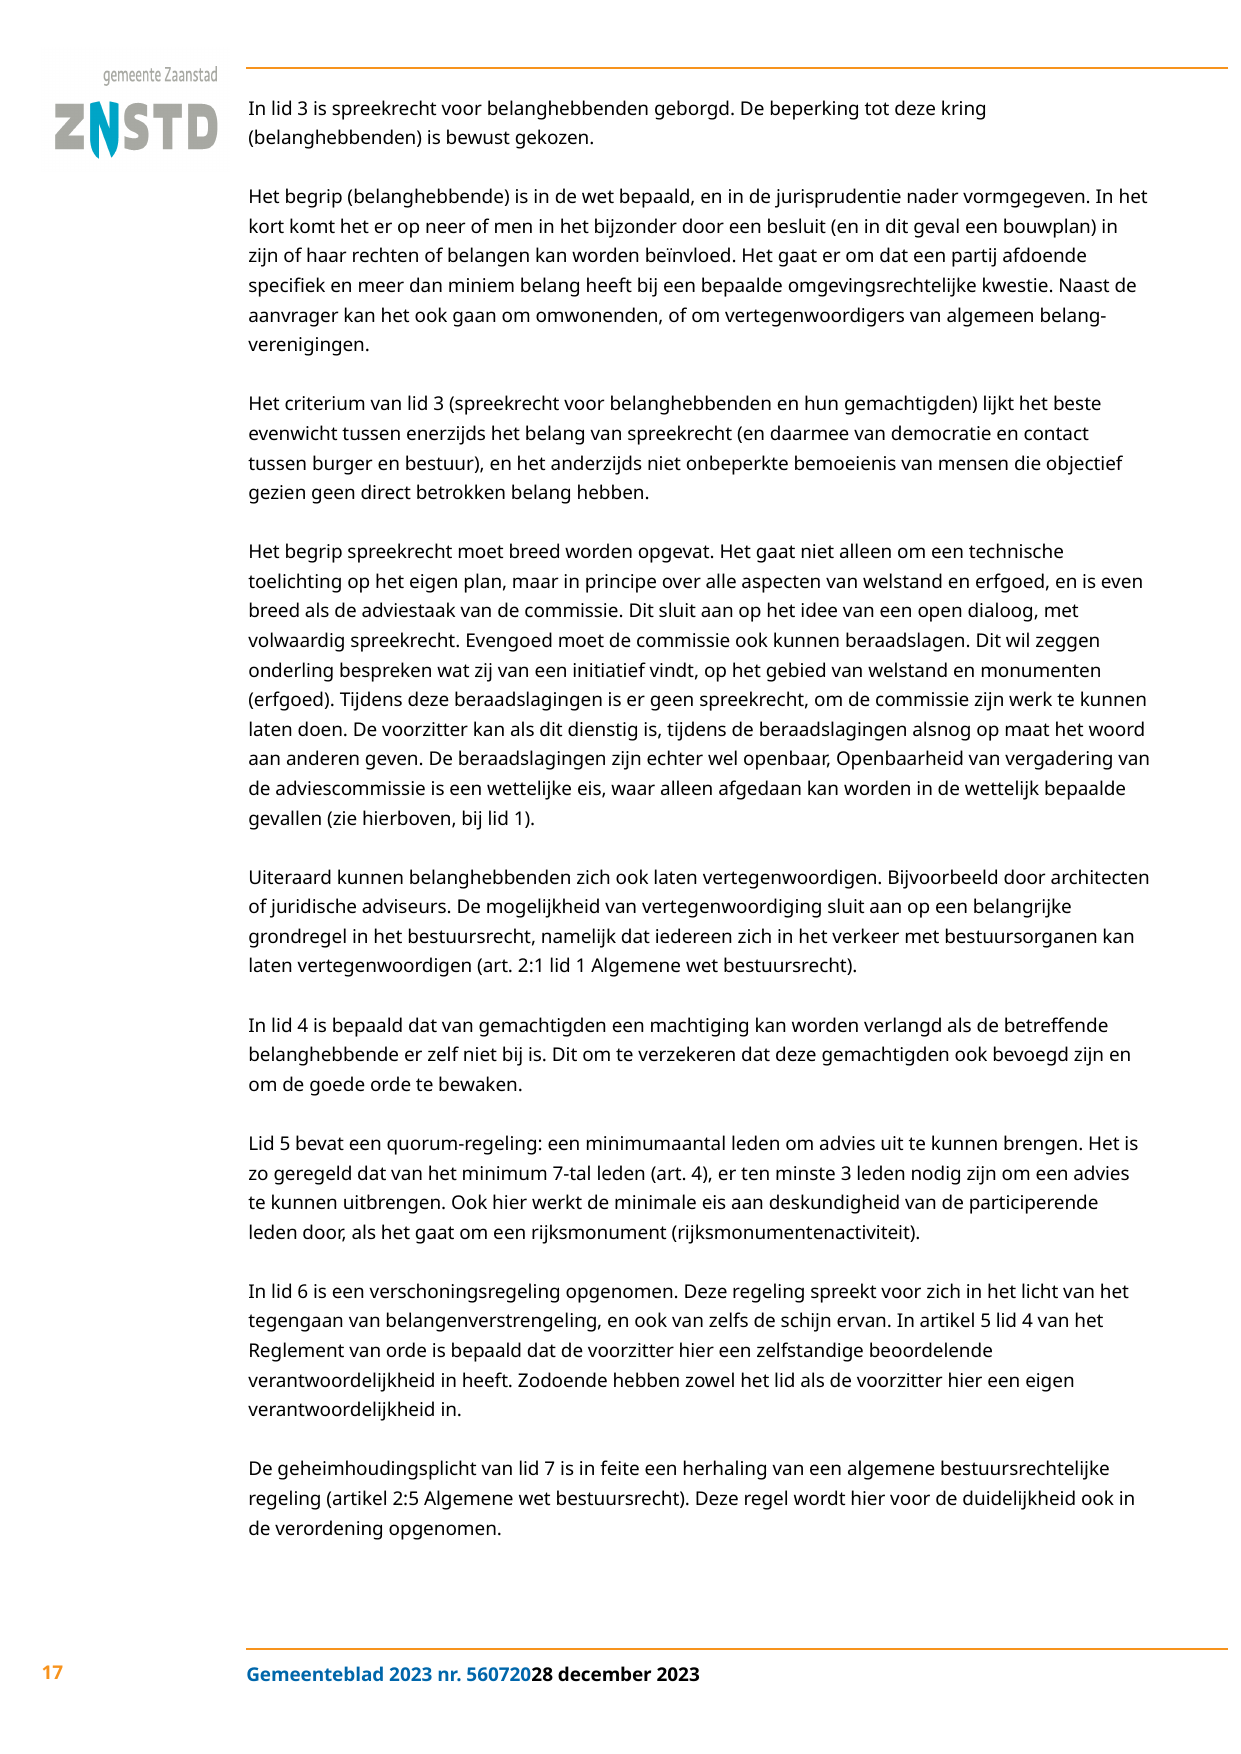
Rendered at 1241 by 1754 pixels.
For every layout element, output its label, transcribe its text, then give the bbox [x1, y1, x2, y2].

text Het begrip (belanghebbende) is in de wet bepaald, en in de jurisprudentie nader vormgegeven. In het kort komt het er op neer of men in het bijzonder door een besluit (en in dit geval een bouwplan) in zijn of haar rechten of belangen kan worden beïnvloed. Het gaat er om dat een partij afdoende specifiek en meer dan miniem belang heeft bij een bepaalde omgevingsrechtelijke kwestie. Naast de aanvrager kan het ook gaan om omwonenden, of om vertegenwoordigers van algemeen belang-verenigingen. [248, 183, 1152, 357]
text De geheimhoudingsplicht van lid 7 is in feite een herhaling van een algemene bestuursrechtelijke regeling (artikel 2:5 Algemene wet bestuursrecht). Deze regel wordt hier voor de duidelijkheid ook in de verordening opgenomen. [248, 1456, 1152, 1541]
text Uiteraard kunnen belanghebbenden zich ook laten vertegenwoordigen. Bijvoorbeeld door architecten of juridische adviseurs. De mogelijkheid van vertegenwoordiging sluit aan op een belangrijke grondregel in het bestuursrecht, namelijk dat iedereen zich in het verkeer met bestuursorganen kan laten vertegenwoordigen (art. 2:1 lid 1 Algemene wet bestuursrecht). [248, 864, 1152, 978]
text Lid 5 bevat een quorum-regeling: een minimumaantal leden om advies uit te kunnen brengen. Het is zo geregeld dat van het minimum 7-tal leden (art. 4), er ten minste 3 leden nodig zijn om een advies te kunnen uitbrengen. Ook hier werkt de minimale eis aan deskundigheid van de participerende leden door, als het gaat om een rijksmonument (rijksmonumentenactiviteit). [248, 1130, 1152, 1245]
text In lid 6 is een verschoningsregeling opgenomen. Deze regeling spreekt voor zich in het licht van het tegengaan van belangenverstrengeling, en ook van zelfs de schijn ervan. In artikel 5 lid 4 van het Reglement van orde is bepaald dat de voorzitter hier een zelfstandige beoordelende verantwoordelijkheid in heeft. Zodoende hebben zowel het lid als de voorzitter hier een eigen verantwoordelijkheid in. [248, 1278, 1152, 1422]
text In lid 4 is bepaald dat van gemachtigden een machtiging kan worden verlangd als de betreffende belanghebbende er zelf niet bij is. Dit om te verzekeren dat deze gemachtigden ook bevoegd zijn en om de goede orde te bewaken. [248, 1012, 1152, 1097]
picture [41, 47, 231, 172]
text Het begrip spreekrecht moet breed worden opgevat. Het gaat niet alleen om een technische toelichting op het eigen plan, maar in principe over alle aspecten van welstand en erfgoed, en is even breed als de adviestaak van de commissie. Dit sluit aan op het idee van een open dialoog, met volwaardig spreekrecht. Evengoed moet de commissie ook kunnen beraadslagen. Dit wil zeggen onderling bespreken wat zij van een initiatief vindt, op het gebied van welstand en monumenten (erfgoed). Tijdens deze beraadslagingen is er geen spreekrecht, om de commissie zijn werk te kunnen laten doen. De voorzitter kan als dit dienstig is, tijdens de beraadslagingen alsnog op maat het woord aan anderen geven. De beraadslagingen zijn echter wel openbaar, Openbaarheid van vergadering van de adviescommissie is een wettelijke eis, waar alleen afgedaan kan worden in de wettelijk bepaalde gevallen (zie hierboven, bij lid 1). [248, 538, 1152, 831]
text In lid 3 is spreekrecht voor belanghebbenden geborgd. De beperking tot deze kring (belanghebbenden) is bewust gekozen. [248, 95, 1152, 150]
text Het criterium van lid 3 (spreekrecht voor belanghebbenden en hun gemachtigden) lijkt het beste evenwicht tussen enerzijds het belang van spreekrecht (en daarmee van democratie en contact tussen burger en bestuur), en het anderzijds niet onbeperkte bemoeienis van mensen die objectief gezien geen direct betrokken belang hebben. [248, 391, 1152, 505]
